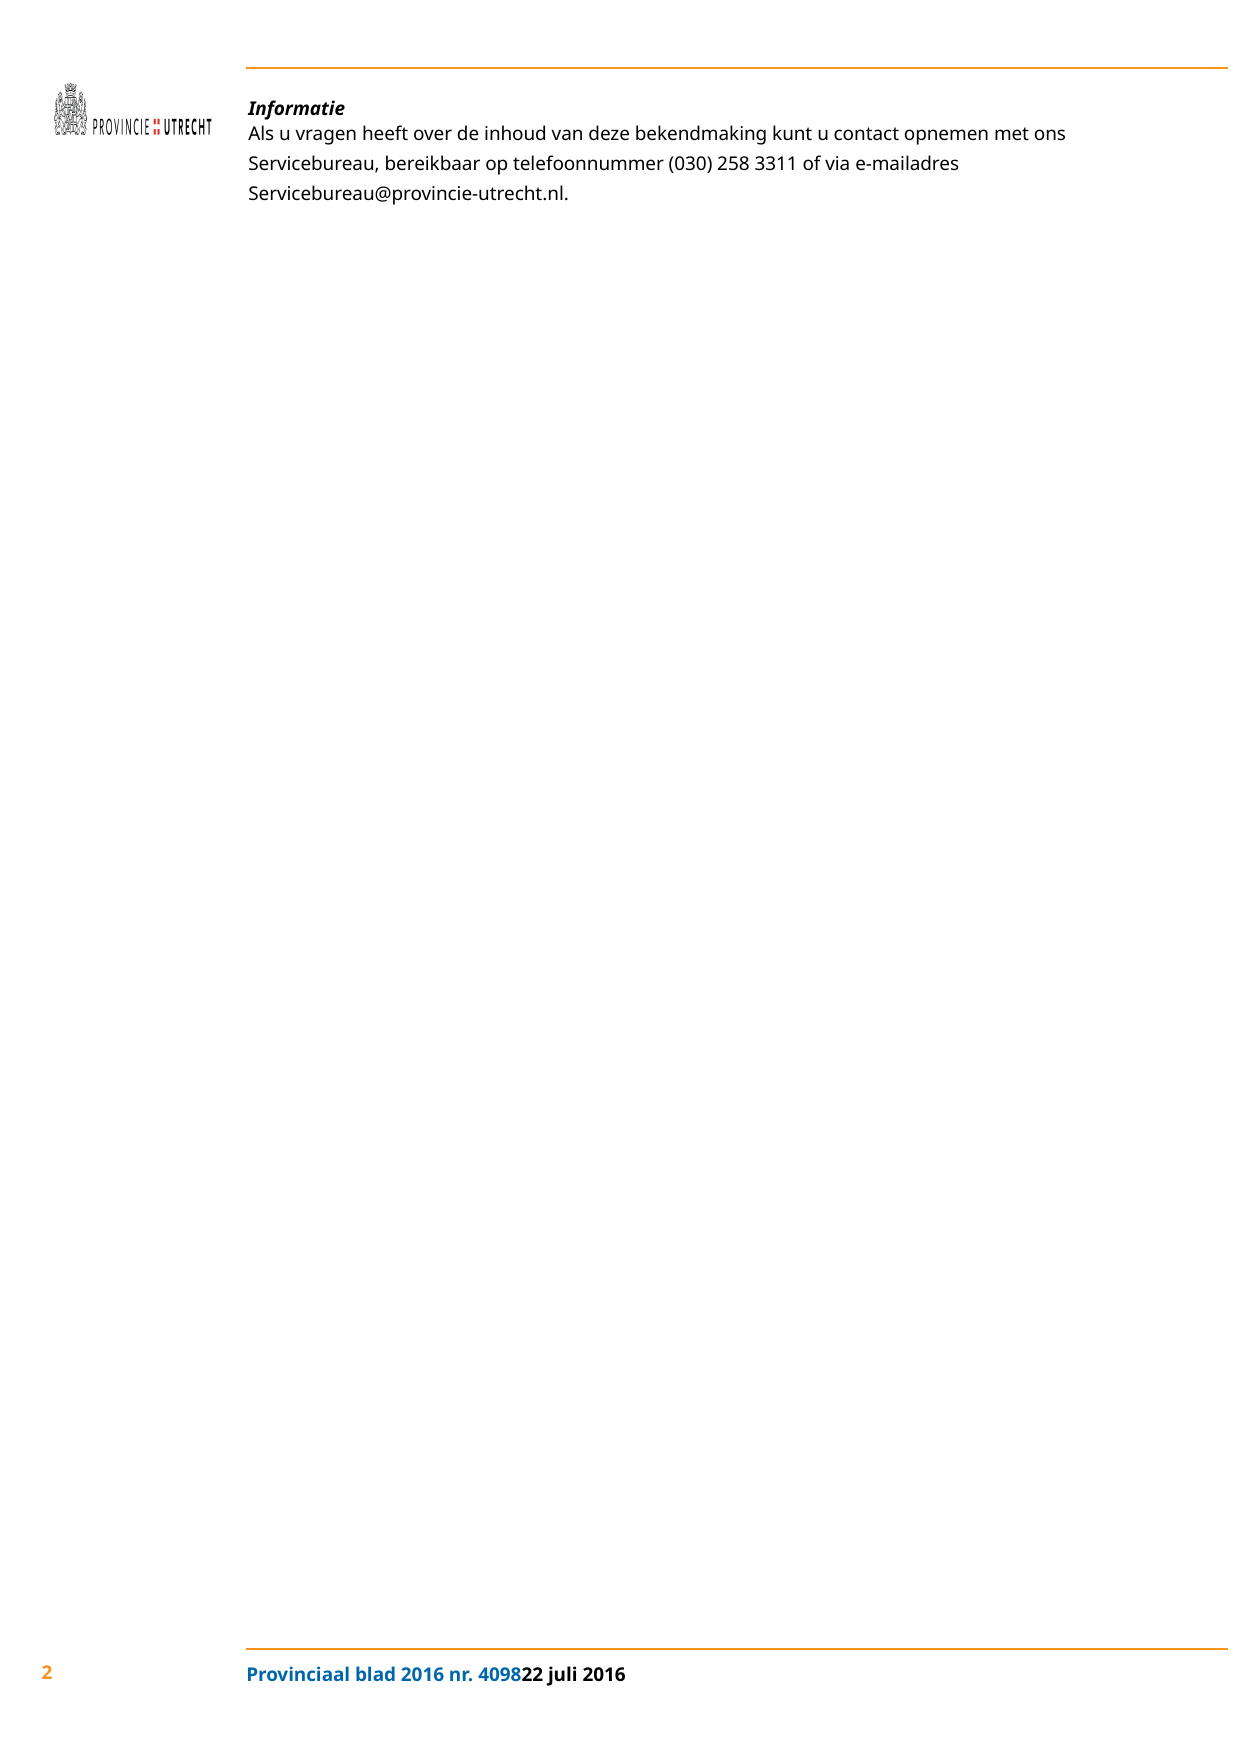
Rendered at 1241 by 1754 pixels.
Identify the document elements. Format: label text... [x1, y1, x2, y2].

text Als u vragen heeft over de inhoud van deze bekendmaking kunt u contact opnemen met ons Servicebureau, bereikbaar op telefoonnummer (030) 258 3311 of via e-mailadres Servicebureau@provincie-utrecht.nl. [248, 121, 1152, 205]
text Informatie [248, 95, 1152, 121]
picture [41, 47, 231, 172]
